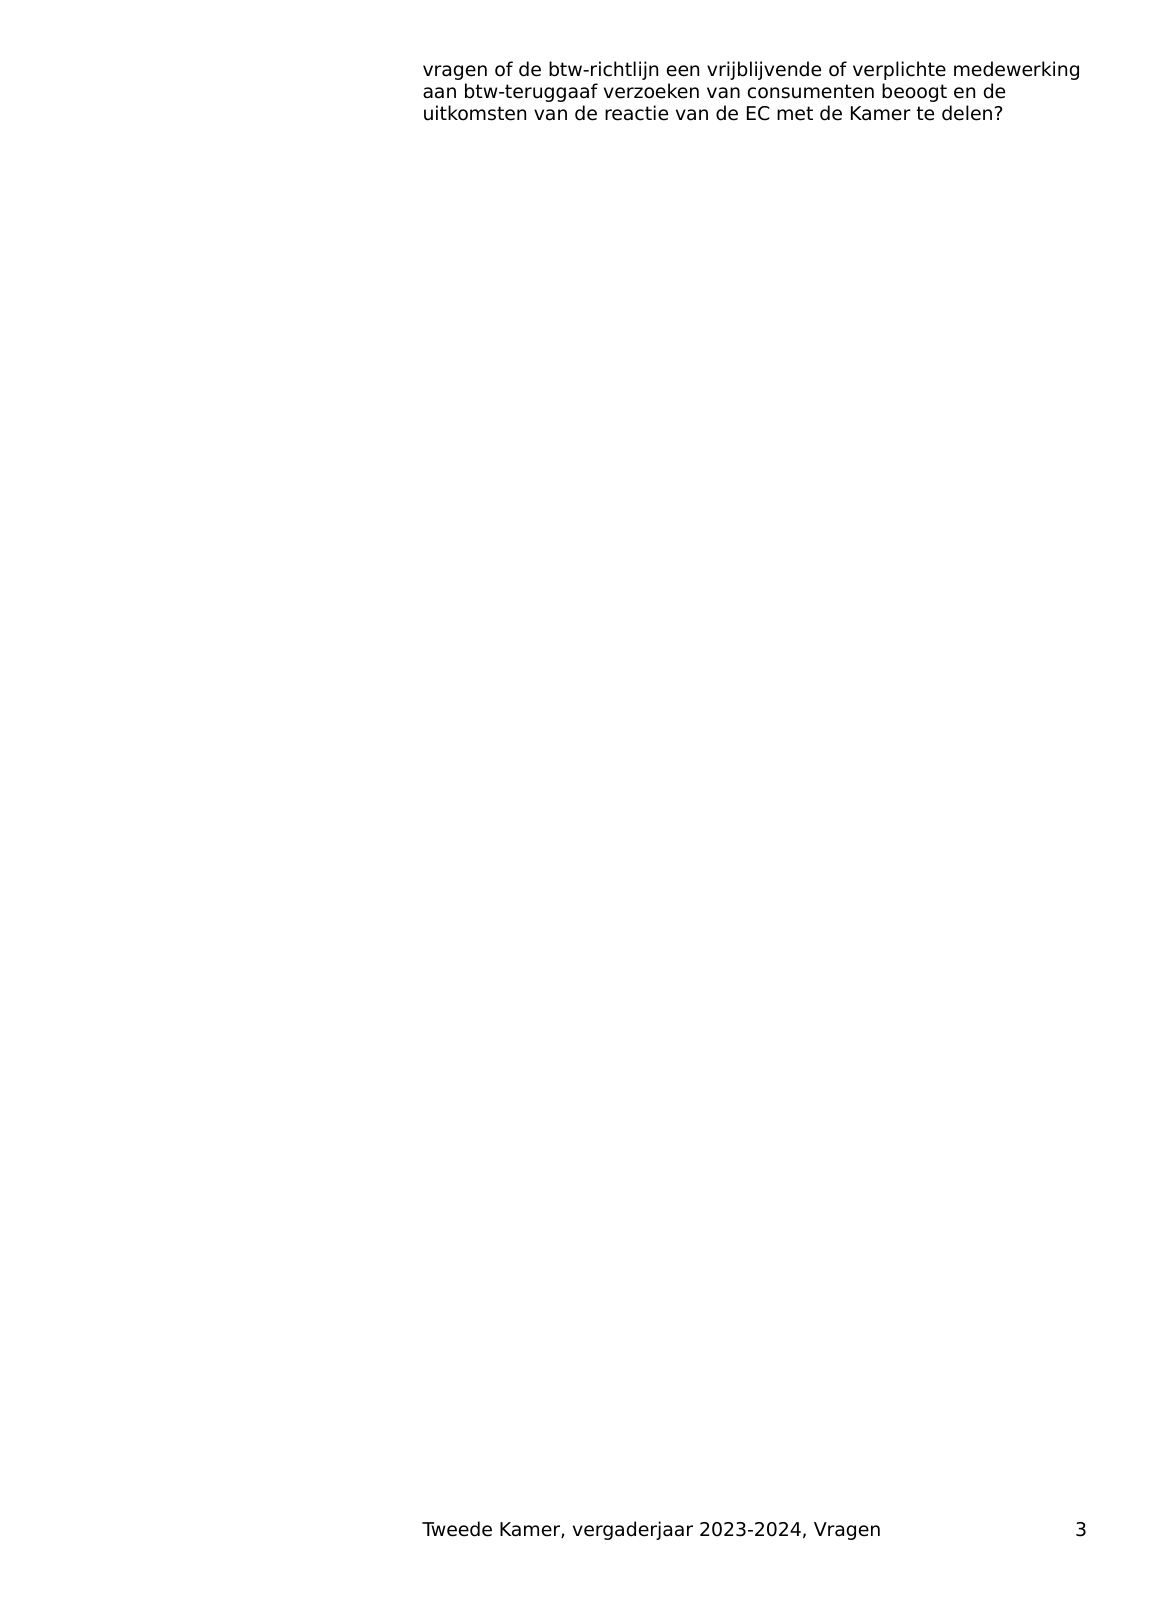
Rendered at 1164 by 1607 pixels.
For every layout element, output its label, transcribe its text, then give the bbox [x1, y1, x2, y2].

text vragen of de btw-richtlijn een vrijblijvende of verplichte medewerking aan btw-teruggaaf verzoeken van consumenten beoogt en de uitkomsten van de reactie van de EC met de Kamer te delen? [422, 59, 1087, 125]
